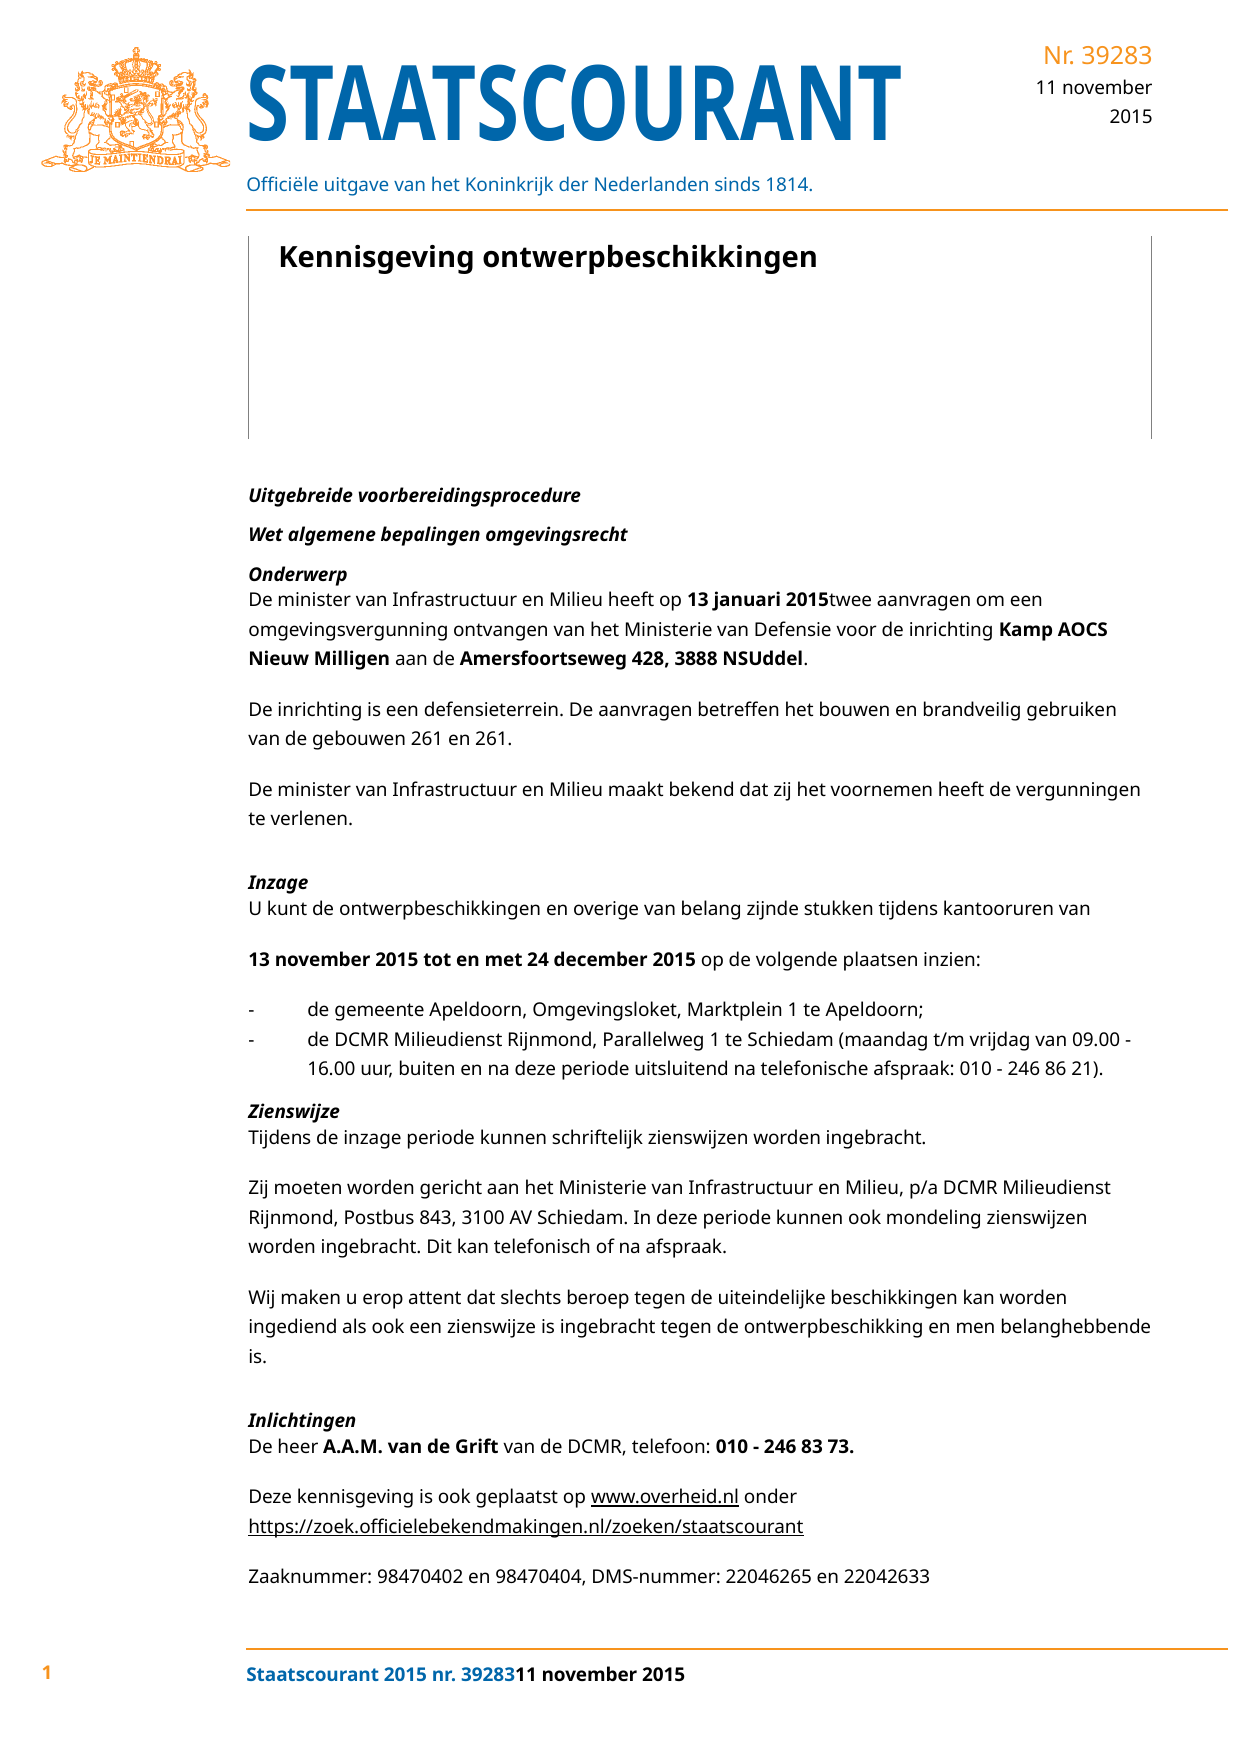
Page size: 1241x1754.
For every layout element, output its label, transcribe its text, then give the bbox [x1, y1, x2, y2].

picture [41, 47, 231, 172]
text De minister van Infrastructuur en Milieu heeft op 13 januari 2015twee aanvragen om een omgevingsvergunning ontvangen van het Ministerie van Defensie voor de inrichting Kamp AOCS Nieuw Milligen aan de Amersfoortseweg 428, 3888 NSUddel. [248, 586, 1152, 671]
text Inzage [248, 869, 1152, 895]
text Zij moeten worden gericht aan het Ministerie van Infrastructuur en Milieu, p/a DCMR Milieudienst Rijnmond, Postbus 843, 3100 AV Schiedam. In deze periode kunnen ook mondeling zienswijzen worden ingebracht. Dit kan telefonisch of na afspraak. [248, 1174, 1152, 1259]
picture [912, 236, 1090, 414]
list de gemeente Apeldoorn, Omgevingsloket, Marktplein 1 te Apeldoorn; [248, 996, 1152, 1022]
text Tijdens de inzage periode kunnen schriftelijk zienswijzen worden ingebracht. [248, 1124, 1152, 1150]
text Zaaknummer: 98470402 en 98470404, DMS-nummer: 22046265 en 22042633 [248, 1563, 1152, 1589]
table_header Kennisgeving ontwerpbeschikkingen [249, 236, 850, 439]
text Zienswijze [248, 1098, 1152, 1124]
table_header [850, 236, 912, 413]
text Onderwerp [248, 561, 1152, 586]
table_header [1090, 236, 1151, 413]
text U kunt de ontwerpbeschikkingen en overige van belang zijnde stukken tijdens kantooruren van [248, 895, 1152, 921]
text De inrichting is een defensieterrein. De aanvragen betreffen het bouwen en brandveilig gebruiken van de gebouwen 261 en 261. [248, 696, 1152, 751]
text Wet algemene bepalingen omgevingsrecht [248, 521, 1152, 547]
text Deze kennisgeving is ook geplaatst op www.overheid.nl onder https://zoek.officielebekendmakingen.nl/zoeken/staatscourant [248, 1483, 1152, 1539]
text De heer A.A.M. van de Grift van de DCMR, telefoon: 010 - 246 83 73. [248, 1433, 1152, 1459]
text Inlichtingen [248, 1407, 1152, 1433]
table_header [850, 414, 1151, 439]
text De minister van Infrastructuur en Milieu maakt bekend dat zij het voornemen heeft de vergunningen te verlenen. [248, 776, 1152, 831]
text Uitgebreide voorbereidingsprocedure [248, 482, 1152, 508]
text Wij maken u erop attent dat slechts beroep tegen de uiteindelijke beschikkingen kan worden ingediend als ook een zienswijze is ingebracht tegen de ontwerpbeschikking en men belanghebbende is. [248, 1284, 1152, 1369]
text 13 november 2015 tot en met 24 december 2015 op de volgende plaatsen inzien: [248, 946, 1152, 971]
list de DCMR Milieudienst Rijnmond, Parallelweg 1 te Schiedam (maandag t/m vrijdag van 09.00 - 16.00 uur, buiten en na deze periode uitsluitend na telefonische afspraak: 010 - 246 86 21). [248, 1026, 1152, 1081]
